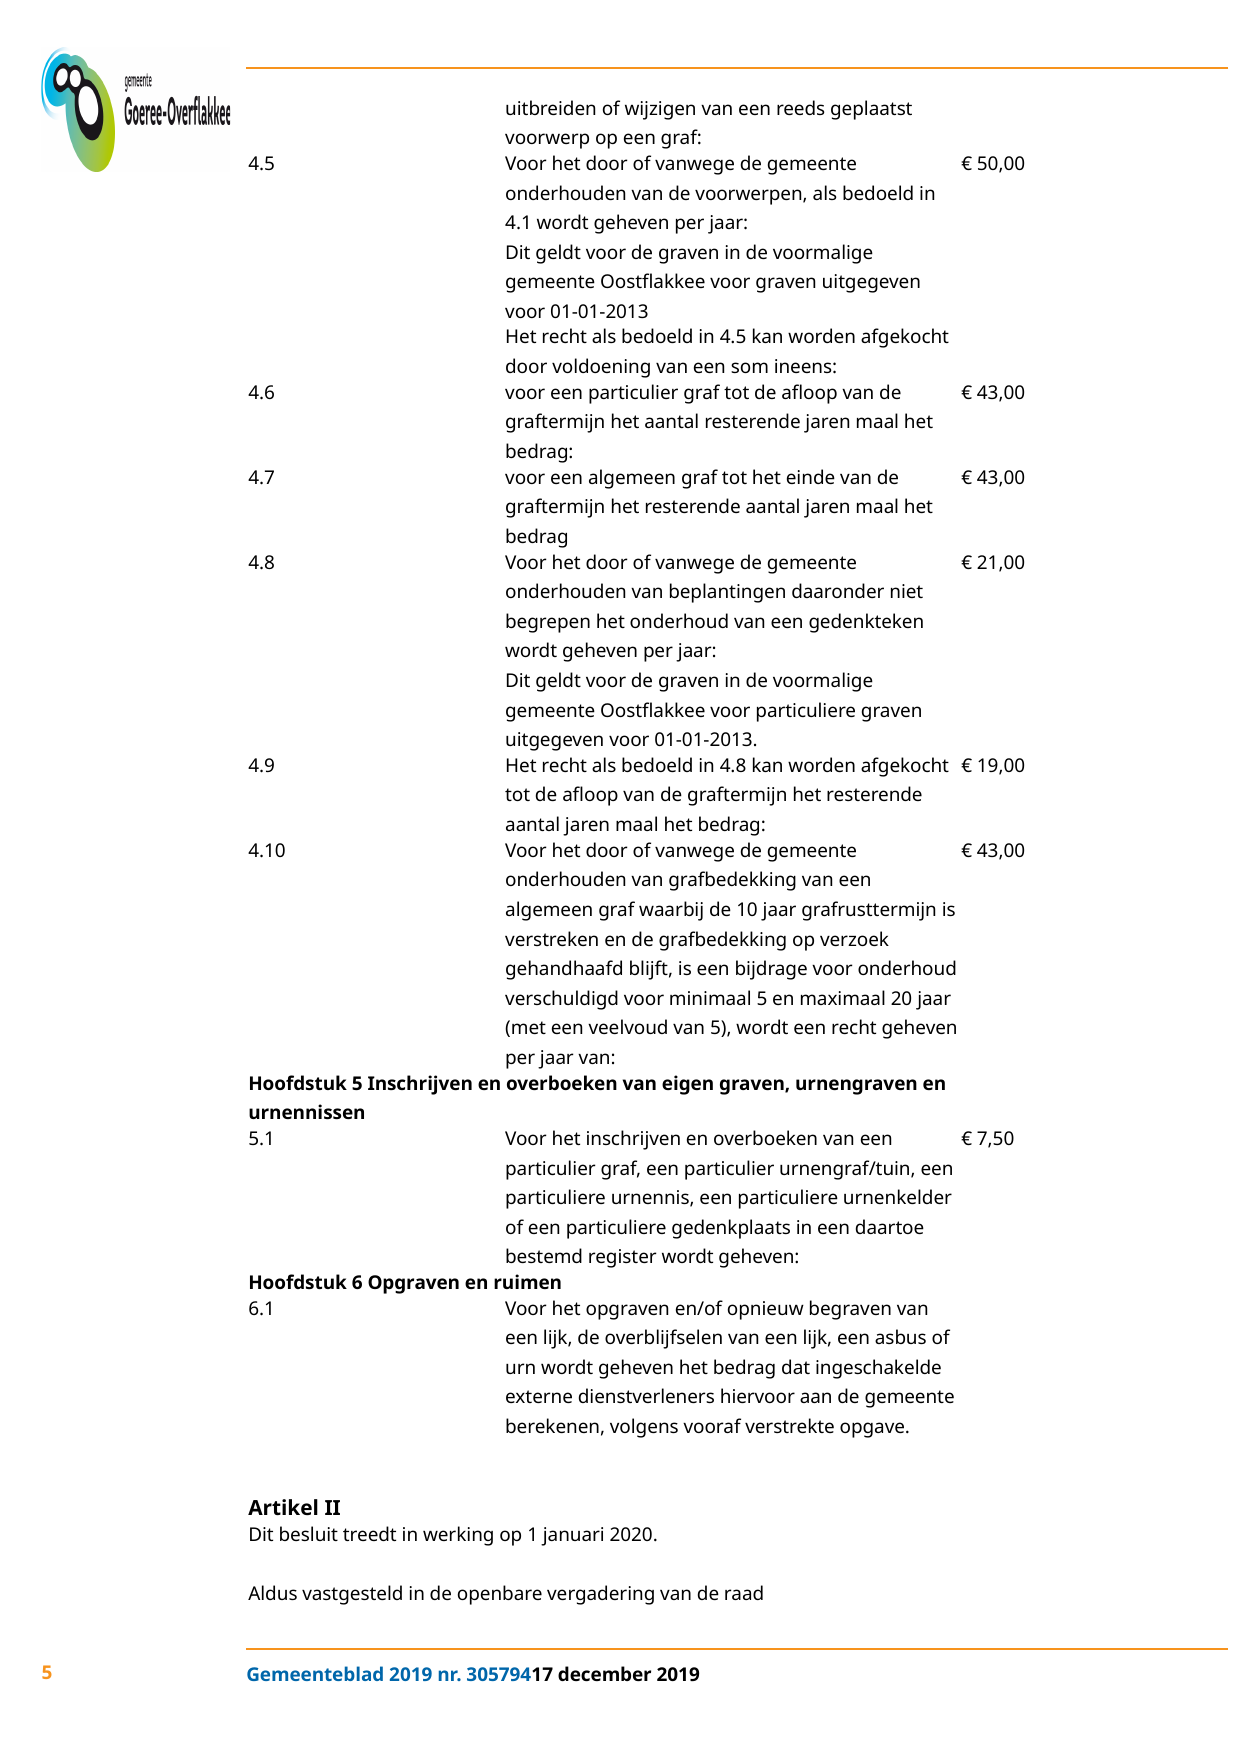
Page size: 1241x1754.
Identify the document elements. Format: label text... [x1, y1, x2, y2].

table_cell € 43,00 [961, 464, 1152, 549]
table_cell [248, 324, 505, 379]
table_cell [248, 95, 505, 150]
table_cell € 19,00 [961, 752, 1152, 837]
table_cell 6.1 [248, 1295, 505, 1439]
table_cell Hoofdstuk 5 Inschrijven en overboeken van eigen graven, urnengraven en urnennissen [248, 1070, 961, 1125]
table_cell 4.5 [248, 150, 505, 324]
table_cell Het recht als bedoeld in 4.8 kan worden afgekocht tot de afloop van de graftermijn het resterende aantal jaren maal het bedrag: [505, 752, 961, 837]
table_cell € 7,50 [961, 1125, 1152, 1269]
table_cell [961, 1070, 1152, 1125]
table_cell 4.10 [248, 837, 505, 1070]
text Aldus vastgesteld in de openbare vergadering van de raad [248, 1580, 1152, 1606]
table_cell Hoofdstuk 6 Opgraven en ruimen [248, 1269, 961, 1295]
table_cell Voor het door of vanwege de gemeente onderhouden van de voorwerpen, als bedoeld in 4.1 wordt geheven per jaar: Dit geldt voor de graven in de voormalige gemeente Oostflakkee voor graven uitgegeven voor 01-01-2013 [505, 150, 961, 324]
table_cell 5.1 [248, 1125, 505, 1269]
table_cell Voor het door of vanwege de gemeente onderhouden van beplantingen daaronder niet begrepen het onderhoud van een gedenkteken wordt geheven per jaar: Dit geldt voor de graven in de voormalige gemeente Oostflakkee voor particuliere graven uitgegeven voor 01-01-2013. [505, 549, 961, 752]
table_cell 4.9 [248, 752, 505, 837]
text Dit besluit treedt in werking op 1 januari 2020. [248, 1521, 1152, 1547]
table_cell [961, 324, 1152, 379]
table_cell Voor het opgraven en/of opnieuw begraven van een lijk, de overblijfselen van een lijk, een asbus of urn wordt geheven het bedrag dat ingeschakelde externe dienstverleners hiervoor aan de gemeente berekenen, volgens vooraf verstrekte opgave. [505, 1295, 961, 1439]
table_cell Het recht als bedoeld in 4.5 kan worden afgekocht door voldoening van een som ineens: [505, 324, 961, 379]
table_cell € 43,00 [961, 379, 1152, 464]
table_cell [961, 1269, 1152, 1295]
table_cell € 21,00 [961, 549, 1152, 752]
picture [41, 47, 231, 172]
table_cell [961, 95, 1152, 150]
table_cell uitbreiden of wijzigen van een reeds geplaatst voorwerp op een graf: [505, 95, 961, 150]
table_cell 4.6 [248, 379, 505, 464]
table_cell voor een algemeen graf tot het einde van de graftermijn het resterende aantal jaren maal het bedrag [505, 464, 961, 549]
table_cell € 50,00 [961, 150, 1152, 324]
table_cell € 43,00 [961, 837, 1152, 1070]
table_cell 4.7 [248, 464, 505, 549]
table_cell [961, 1295, 1152, 1439]
table_cell voor een particulier graf tot de afloop van de graftermijn het aantal resterende jaren maal het bedrag: [505, 379, 961, 464]
text Artikel II [248, 1493, 1152, 1521]
table_cell 4.8 [248, 549, 505, 752]
table_cell Voor het inschrijven en overboeken van een particulier graf, een particulier urnengraf/tuin, een particuliere urnennis, een particuliere urnenkelder of een particuliere gedenkplaats in een daartoe bestemd register wordt geheven: [505, 1125, 961, 1269]
table_cell Voor het door of vanwege de gemeente onderhouden van grafbedekking van een algemeen graf waarbij de 10 jaar grafrusttermijn is verstreken en de grafbedekking op verzoek gehandhaafd blijft, is een bijdrage voor onderhoud verschuldigd voor minimaal 5 en maximaal 20 jaar (met een veelvoud van 5), wordt een recht geheven per jaar van: [505, 837, 961, 1070]
